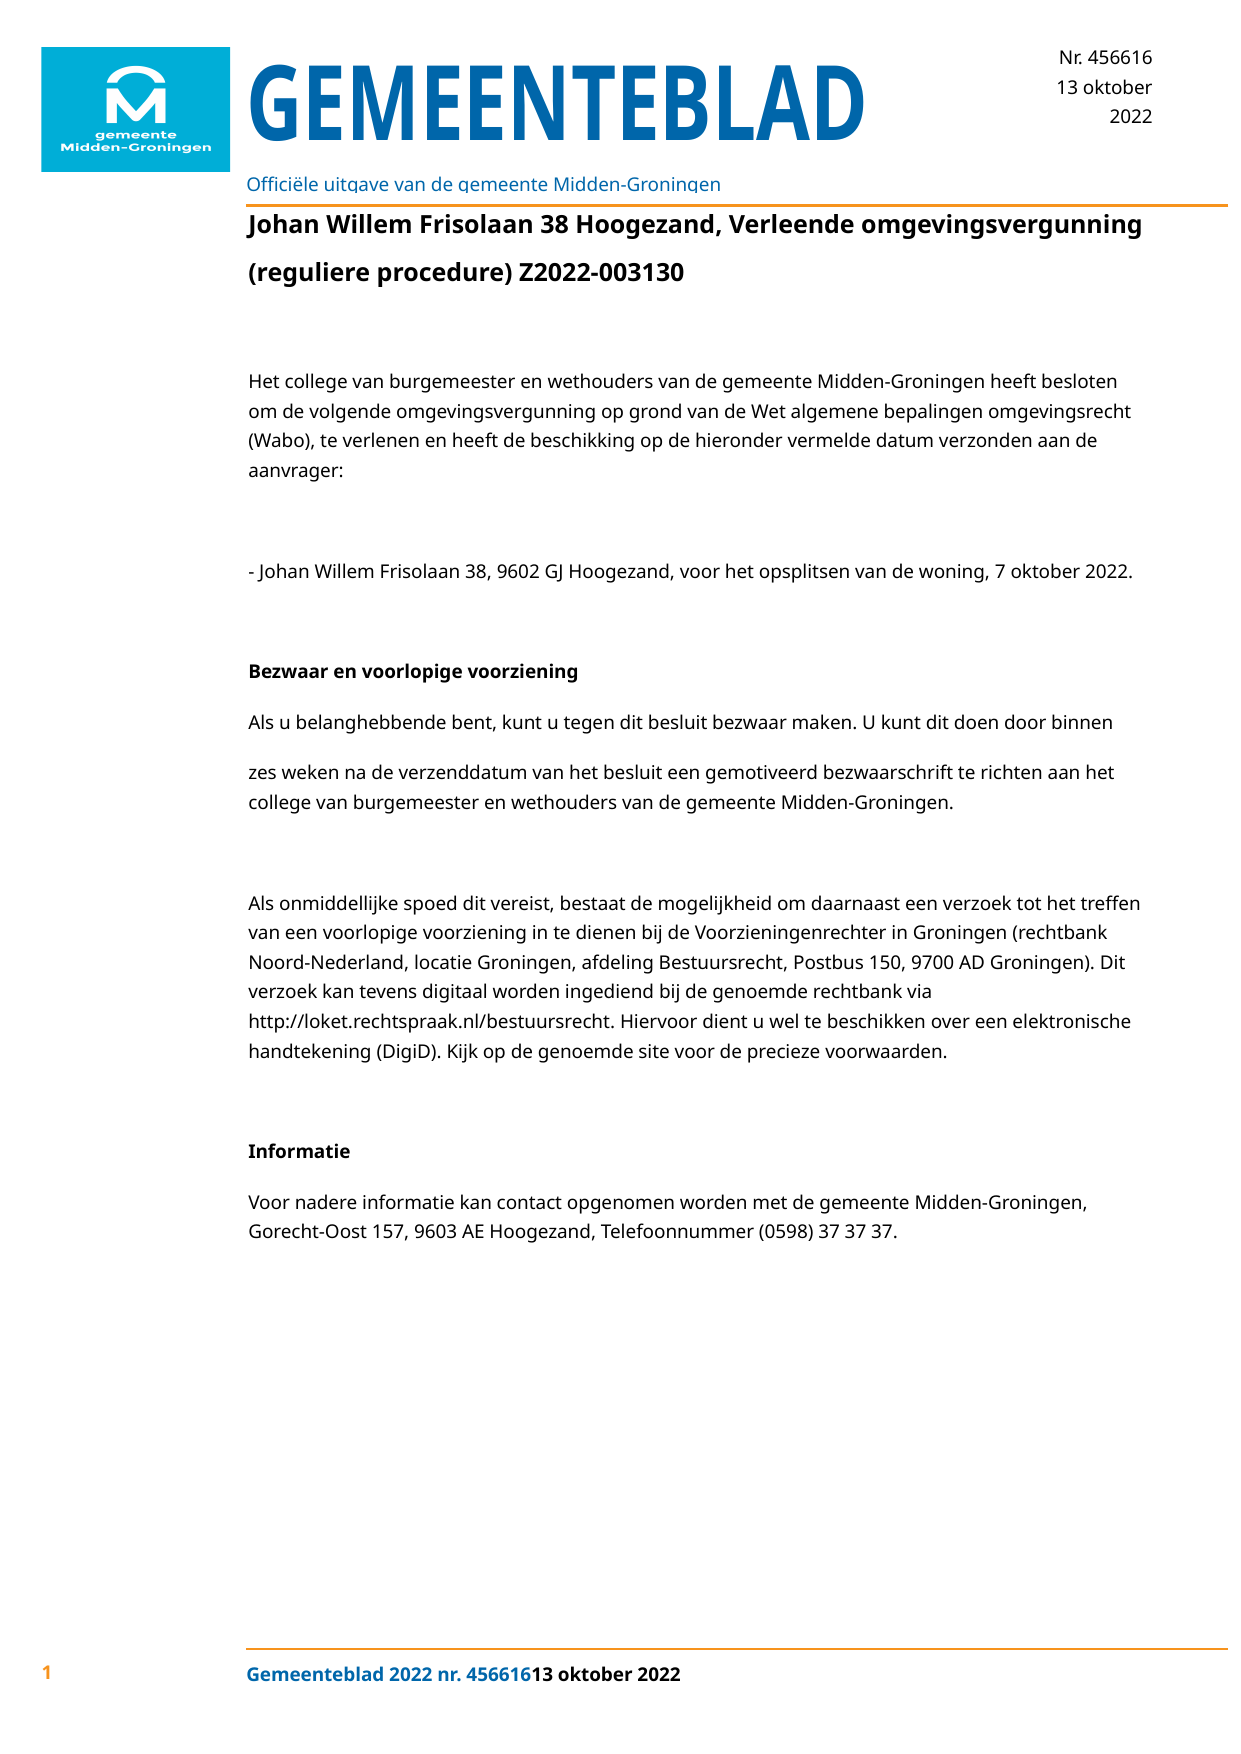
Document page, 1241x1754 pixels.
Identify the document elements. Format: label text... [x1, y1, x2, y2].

text Informatie [248, 1139, 1152, 1164]
picture [108, 66, 164, 82]
text Voor nadere informatie kan contact opgenomen worden met de gemeente Midden-Groningen, Gorecht-Oost 157, 9603 AE Hoogezand, Telefoonnummer (0598) 37 37 37. [248, 1189, 1152, 1244]
text zes weken na de verzenddatum van het besluit een gemotiveerd bezwaarschrift te richten aan het college van burgemeester en wethouders van de gemeente Midden-Groningen. [248, 759, 1152, 815]
text Bezwaar en voorlopige voorziening [248, 659, 1152, 684]
text Als u belanghebbende bent, kunt u tegen dit besluit bezwaar maken. U kunt dit doen door binnen [248, 709, 1152, 735]
text - Johan Willem Frisolaan 38, 9602 GJ Hoogezand, voor het opsplitsen van de woning, 7 oktober 2022. [248, 558, 1152, 584]
text Als onmiddellijke spoed dit vereist, bestaat de mogelijkheid om daarnaast een verzoek tot het treffen van een voorlopige voorziening in te dienen bij de Voorzieningenrechter in Groningen (rechtbank Noord-Nederland, locatie Groningen, afdeling Bestuursrecht, Postbus 150, 9700 AD Groningen). Dit verzoek kan tevens digitaal worden ingediend bij de genoemde rechtbank via http://loket.rechtspraak.nl/bestuursrecht. Hiervoor dient u wel te beschikken over een elektronische handtekening (DigiD). Kijk op de genoemde site voor de precieze voorwaarden. [248, 890, 1152, 1064]
picture [107, 89, 165, 122]
text Het college van burgemeester en wethouders van de gemeente Midden-Groningen heeft besloten om de volgende omgevingsvergunning op grond van de Wet algemene bepalingen omgevingsrecht (Wabo), te verlenen en heeft de beschikking op de hieronder vermelde datum verzonden aan de aanvrager: [248, 368, 1152, 483]
text Johan Willem Frisolaan 38 Hoogezand, Verleende omgevingsvergunning (reguliere procedure) Z2022-003130 [248, 207, 1152, 288]
picture [184, 146, 190, 153]
